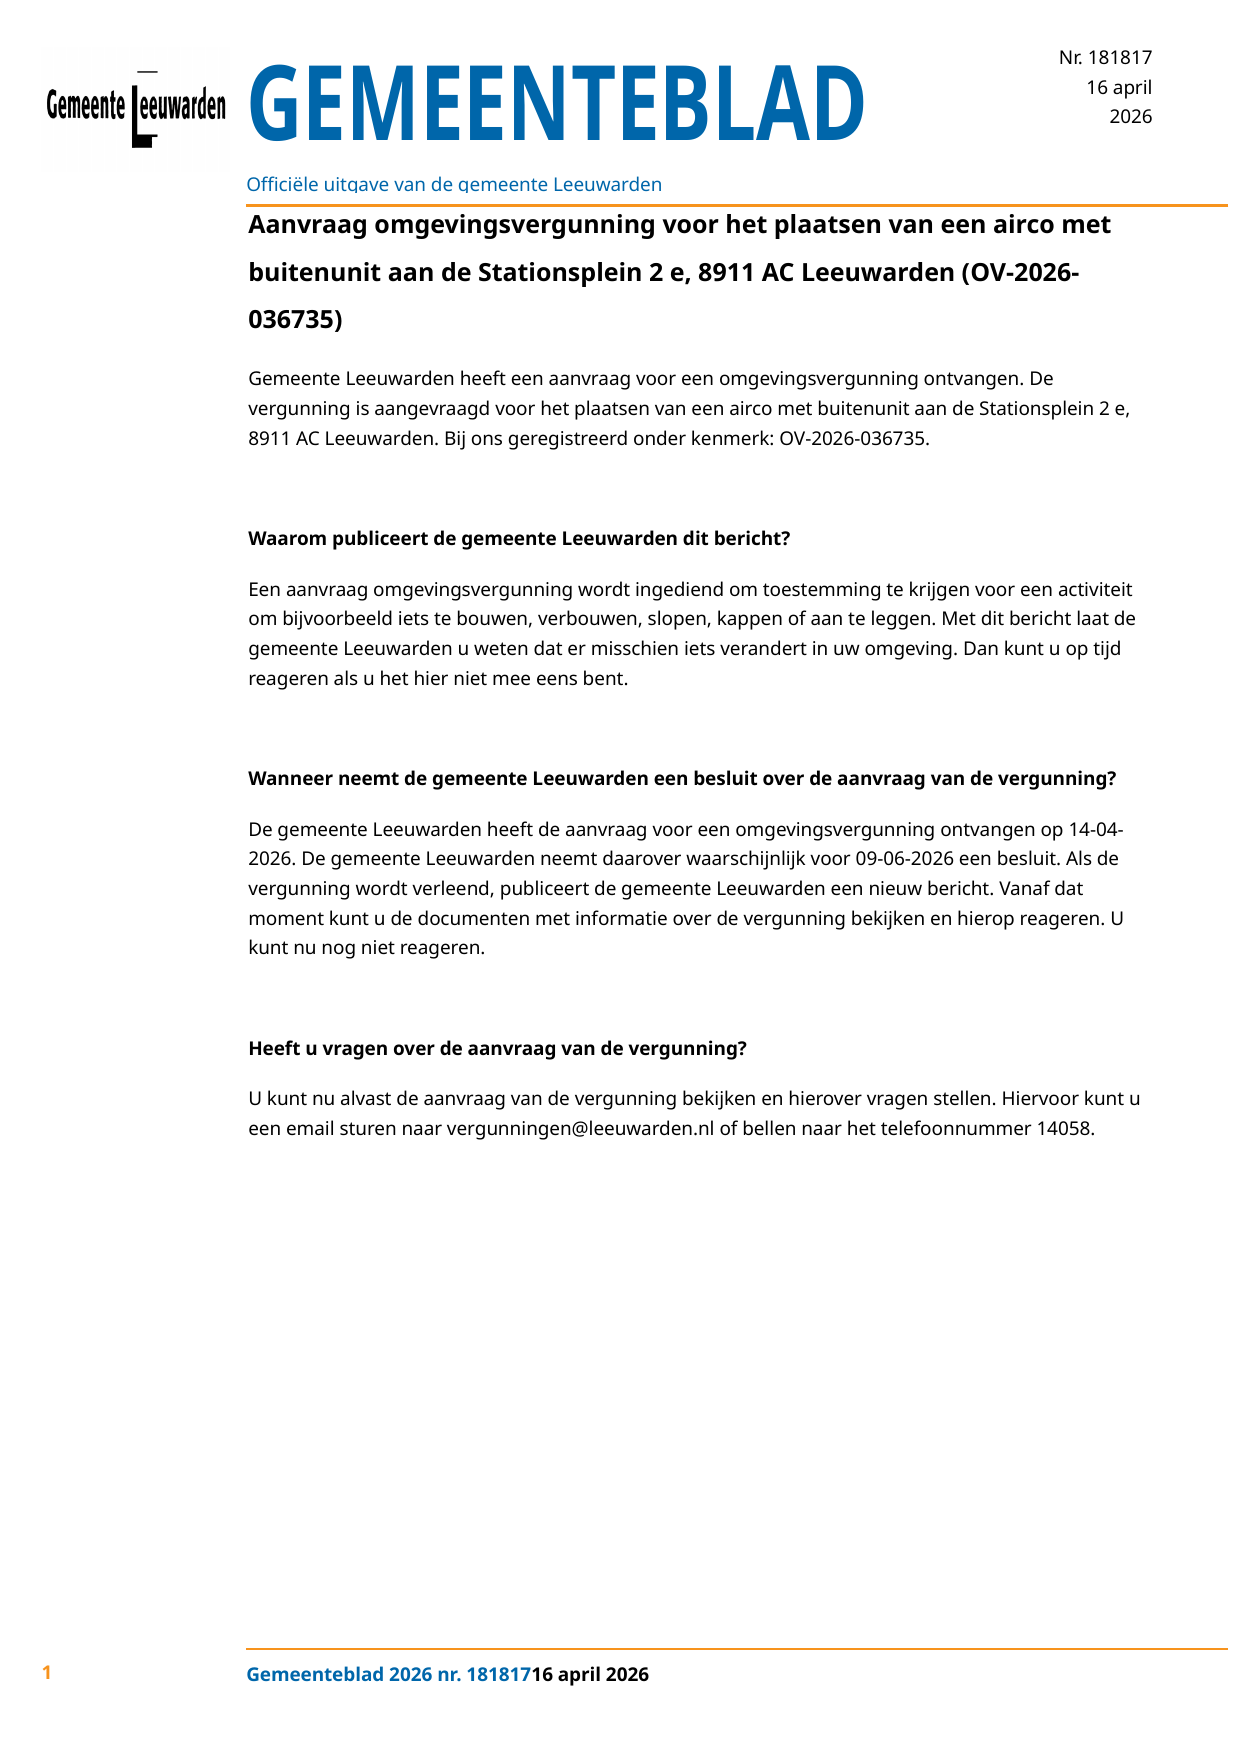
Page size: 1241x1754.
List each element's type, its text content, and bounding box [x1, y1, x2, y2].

text Wanneer neemt de gemeente Leeuwarden een besluit over de aanvraag van de vergunning? [248, 766, 1152, 791]
text Heeft u vragen over de aanvraag van de vergunning? [248, 1035, 1152, 1061]
picture [41, 47, 231, 172]
text Waarom publiceert de gemeente Leeuwarden dit bericht? [248, 526, 1152, 551]
text U kunt nu alvast de aanvraag van de vergunning bekijken en hierover vragen stellen. Hiervoor kunt u een email sturen naar vergunningen@leeuwarden.nl of bellen naar het telefoonnummer 14058. [248, 1086, 1152, 1141]
text Gemeente Leeuwarden heeft een aanvraag voor een omgevingsvergunning ontvangen. De vergunning is aangevraagd voor het plaatsen van een airco met buitenunit aan de Stationsplein 2 e, 8911 AC Leeuwarden. Bij ons geregistreerd onder kenmerk: OV-2026-036735. [248, 366, 1152, 450]
text Een aanvraag omgevingsvergunning wordt ingediend om toestemming te krijgen voor een activiteit om bijvoorbeeld iets te bouwen, verbouwen, slopen, kappen of aan te leggen. Met dit bericht laat de gemeente Leeuwarden u weten dat er misschien iets verandert in uw omgeving. Dan kunt u op tijd reageren als u het hier niet mee eens bent. [248, 576, 1152, 690]
text Aanvraag omgevingsvergunning voor het plaatsen van een airco met buitenunit aan de Stationsplein 2 e, 8911 AC Leeuwarden (OV-2026-036735) [248, 207, 1152, 336]
text De gemeente Leeuwarden heeft de aanvraag voor een omgevingsvergunning ontvangen op 14-04-2026. De gemeente Leeuwarden neemt daarover waarschijnlijk voor 09-06-2026 een besluit. Als de vergunning wordt verleend, publiceert de gemeente Leeuwarden een nieuw bericht. Vanaf dat moment kunt u de documenten met informatie over de vergunning bekijken en hierop reageren. U kunt nu nog niet reageren. [248, 816, 1152, 960]
